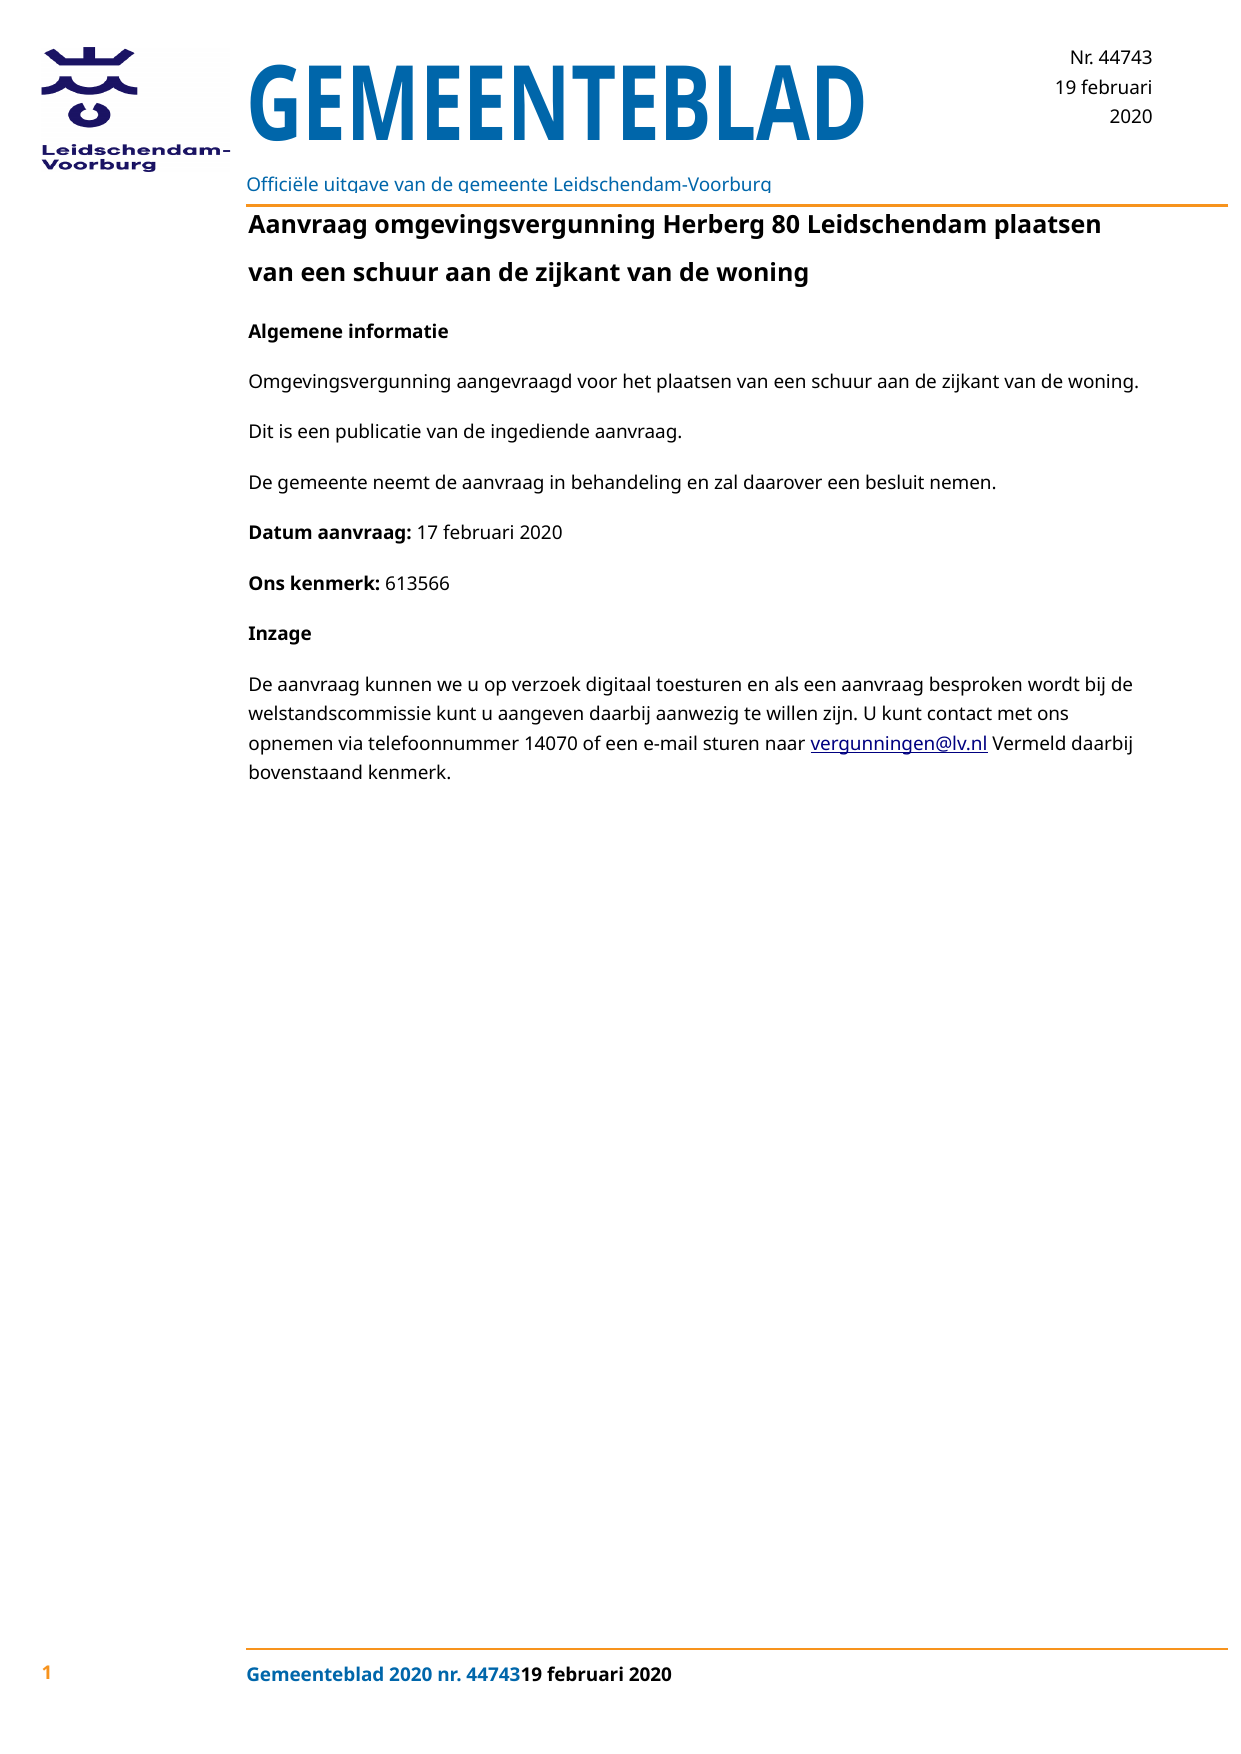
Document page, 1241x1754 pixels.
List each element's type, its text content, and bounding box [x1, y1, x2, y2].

text Dit is een publicatie van de ingediende aanvraag. [248, 419, 1152, 444]
text De gemeente neemt de aanvraag in behandeling en zal daarover een besluit nemen. [248, 469, 1152, 495]
text Ons kenmerk: 613566 [248, 570, 1152, 596]
text Omgevingsvergunning aangevraagd voor het plaatsen van een schuur aan de zijkant van de woning. [248, 368, 1152, 394]
text Aanvraag omgevingsvergunning Herberg 80 Leidschendam plaatsen van een schuur aan de zijkant van de woning [248, 207, 1152, 288]
text Datum aanvraag: 17 februari 2020 [248, 519, 1152, 545]
picture [41, 47, 231, 172]
text De aanvraag kunnen we u op verzoek digitaal toesturen en als een aanvraag besproken wordt bij de welstandscommissie kunt u aangeven daarbij aanwezig te willen zijn. U kunt contact met ons opnemen via telefoonnummer 14070 of een e-mail sturen naar vergunningen@lv.nl Vermeld daarbij bovenstaand kenmerk. [248, 671, 1152, 785]
text Inzage [248, 620, 1152, 646]
text Algemene informatie [248, 318, 1152, 344]
